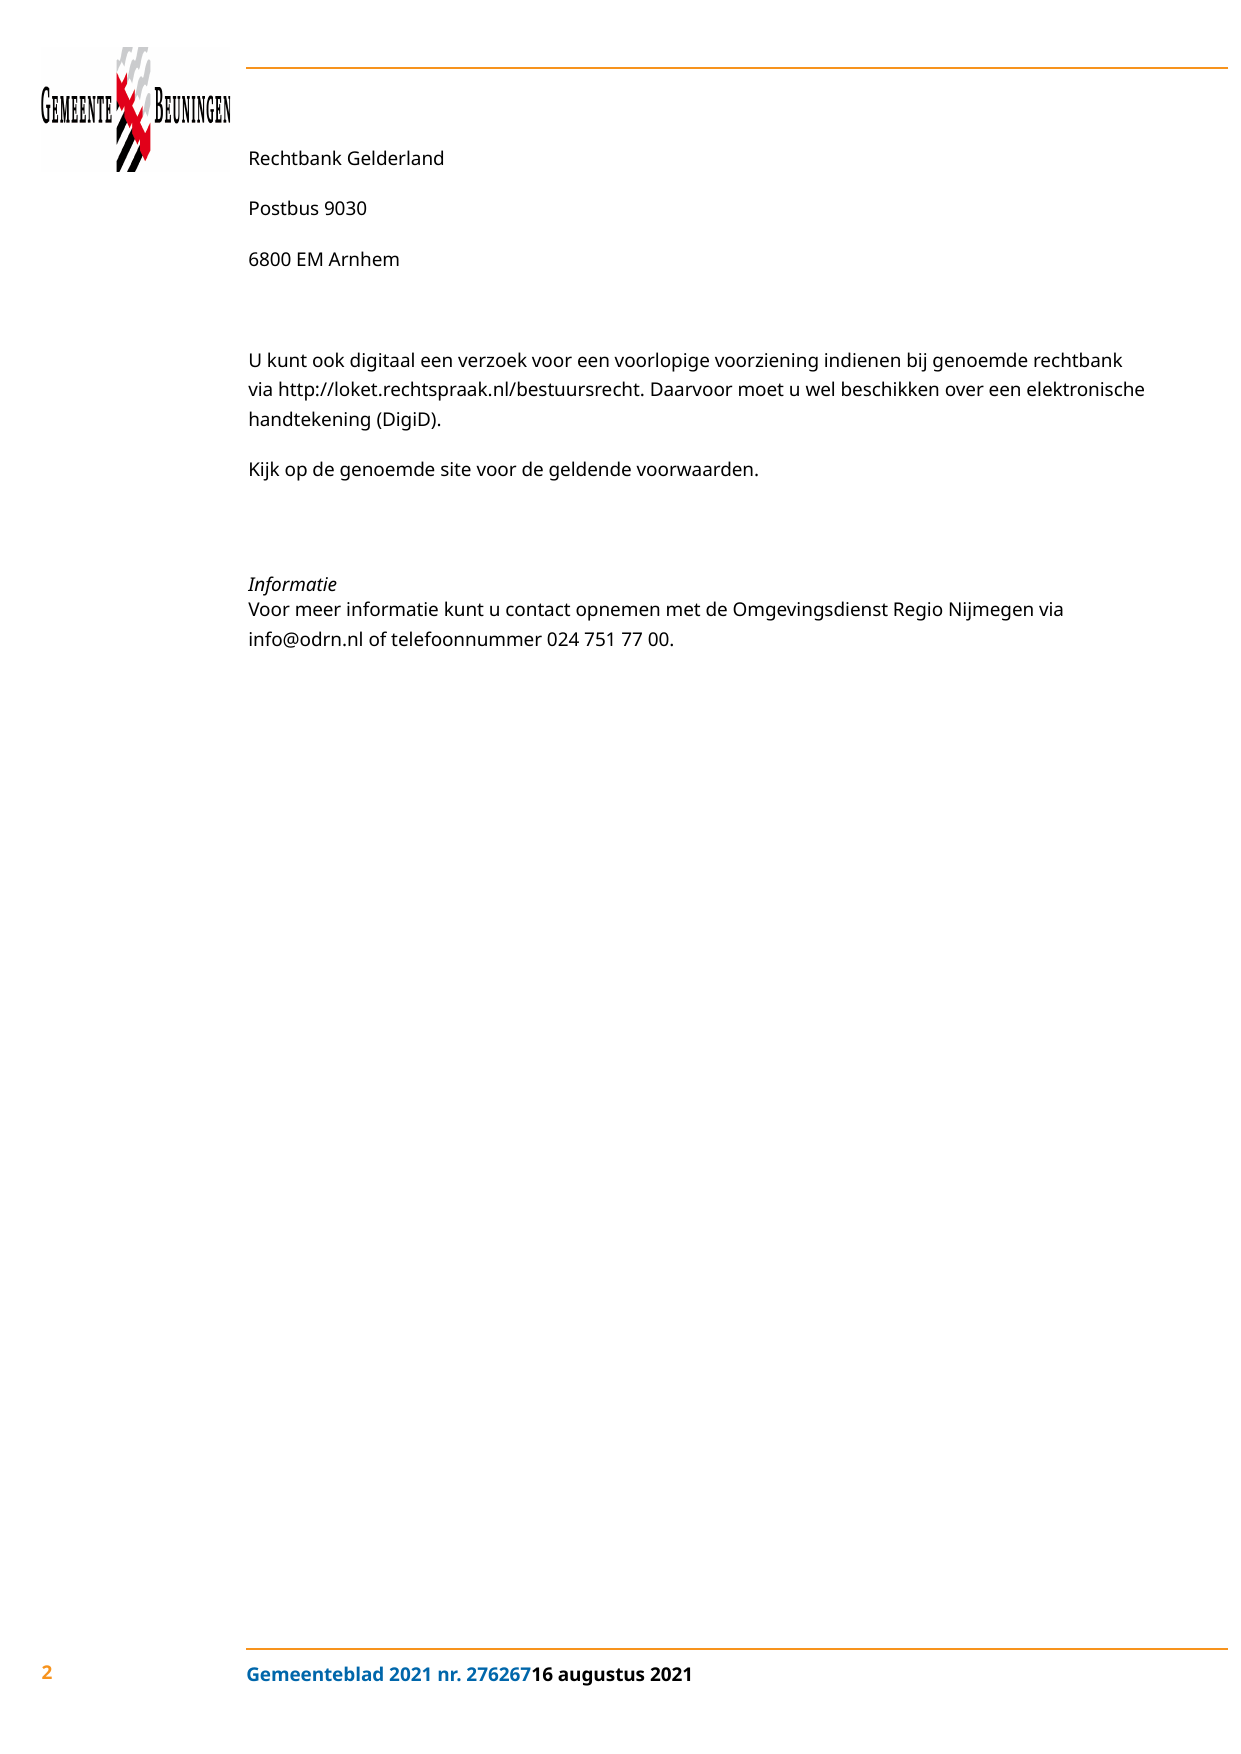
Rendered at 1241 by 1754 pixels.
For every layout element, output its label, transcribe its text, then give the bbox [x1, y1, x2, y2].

text Kijk op de genoemde site voor de geldende voorwaarden. [248, 456, 1152, 482]
text Informatie [248, 571, 1152, 597]
text U kunt ook digitaal een verzoek voor een voorlopige voorziening indienen bij genoemde rechtbank via http://loket.rechtspraak.nl/bestuursrecht. Daarvoor moet u wel beschikken over een elektronische handtekening (DigiD). [248, 347, 1152, 432]
text Rechtbank Gelderland [248, 145, 1152, 171]
text Postbus 9030 [248, 196, 1152, 221]
text 6800 EM Arnhem [248, 246, 1152, 272]
text Voor meer informatie kunt u contact opnemen met de Omgevingsdienst Regio Nijmegen via info@odrn.nl of telefoonnummer 024 751 77 00. [248, 597, 1152, 652]
picture [41, 47, 231, 172]
